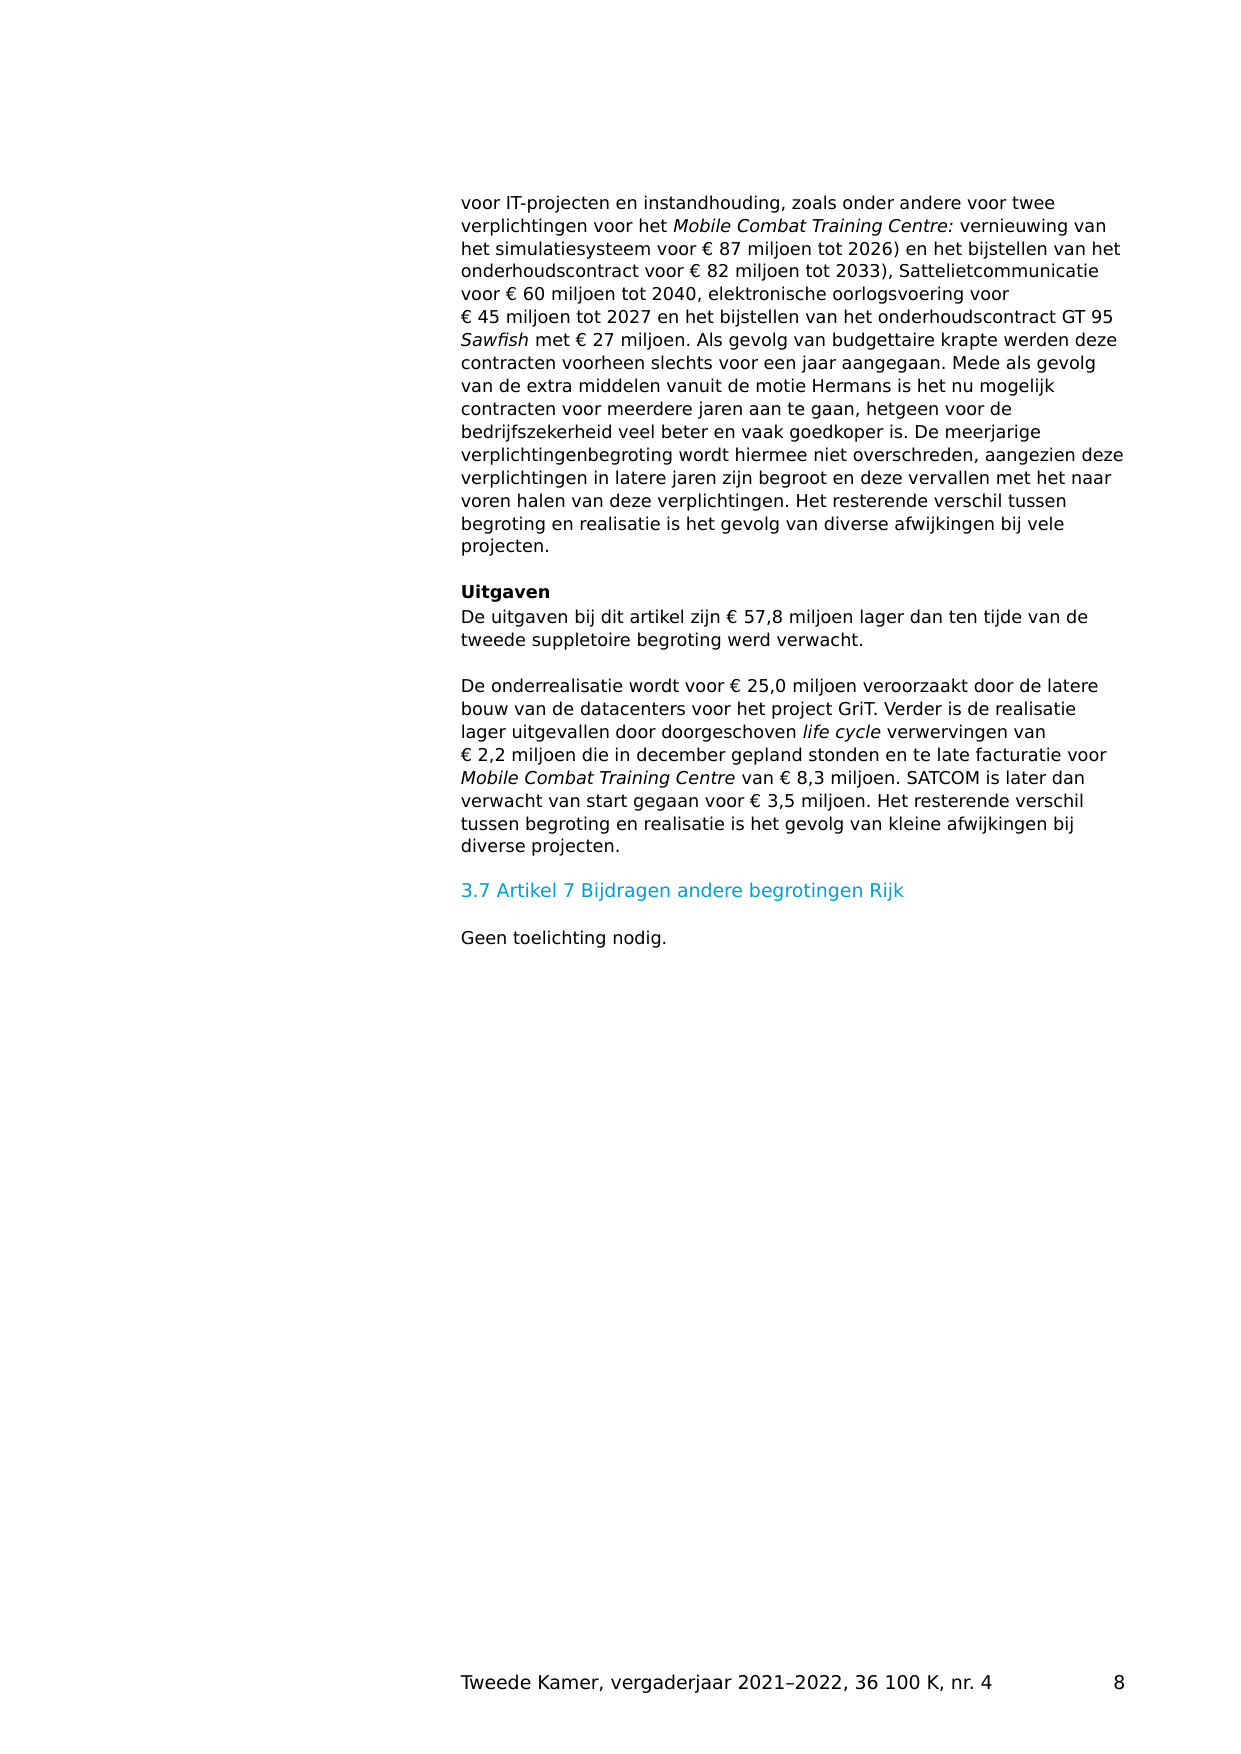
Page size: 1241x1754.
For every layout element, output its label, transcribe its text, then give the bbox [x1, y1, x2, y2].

text De uitgaven bij dit artikel zijn € 57,8 miljoen lager dan ten tijde van de tweede suppletoire begroting werd verwacht. [461, 605, 1125, 651]
title 3.7 Artikel 7 Bijdragen andere begrotingen Rijk [461, 880, 1125, 902]
text Uitgaven [461, 580, 1125, 603]
text voor IT-projecten en instandhouding, zoals onder andere voor twee verplichtingen voor het Mobile Combat Training Centre: vernieuwing van het simulatiesysteem voor € 87 miljoen tot 2026) en het bijstellen van het onderhoudscontract voor € 82 miljoen tot 2033), Sattelietcommunicatie voor € 60 miljoen tot 2040, elektronische oorlogsvoering voor € 45 miljoen tot 2027 en het bijstellen van het onderhoudscontract GT 95 Sawfish met € 27 miljoen. Als gevolg van budgettaire krapte werden deze contracten voorheen slechts voor een jaar aangegaan. Mede als gevolg van de extra middelen vanuit de motie Hermans is het nu mogelijk contracten voor meerdere jaren aan te gaan, hetgeen voor de bedrijfszekerheid veel beter en vaak goedkoper is. De meerjarige verplichtingenbegroting wordt hiermee niet overschreden, aangezien deze verplichtingen in latere jaren zijn begroot en deze vervallen met het naar voren halen van deze verplichtingen. Het resterende verschil tussen begroting en realisatie is het gevolg van diverse afwijkingen bij vele projecten. [461, 191, 1125, 557]
text Geen toelichting nodig. [461, 926, 1125, 949]
text De onderrealisatie wordt voor € 25,0 miljoen veroorzaakt door de latere bouw van de datacenters voor het project GriT. Verder is de realisatie lager uitgevallen door doorgeschoven life cycle verwervingen van € 2,2 miljoen die in december gepland stonden en te late facturatie voor Mobile Combat Training Centre van € 8,3 miljoen. SATCOM is later dan verwacht van start gegaan voor € 3,5 miljoen. Het resterende verschil tussen begroting en realisatie is het gevolg van kleine afwijkingen bij diverse projecten. [461, 674, 1125, 857]
